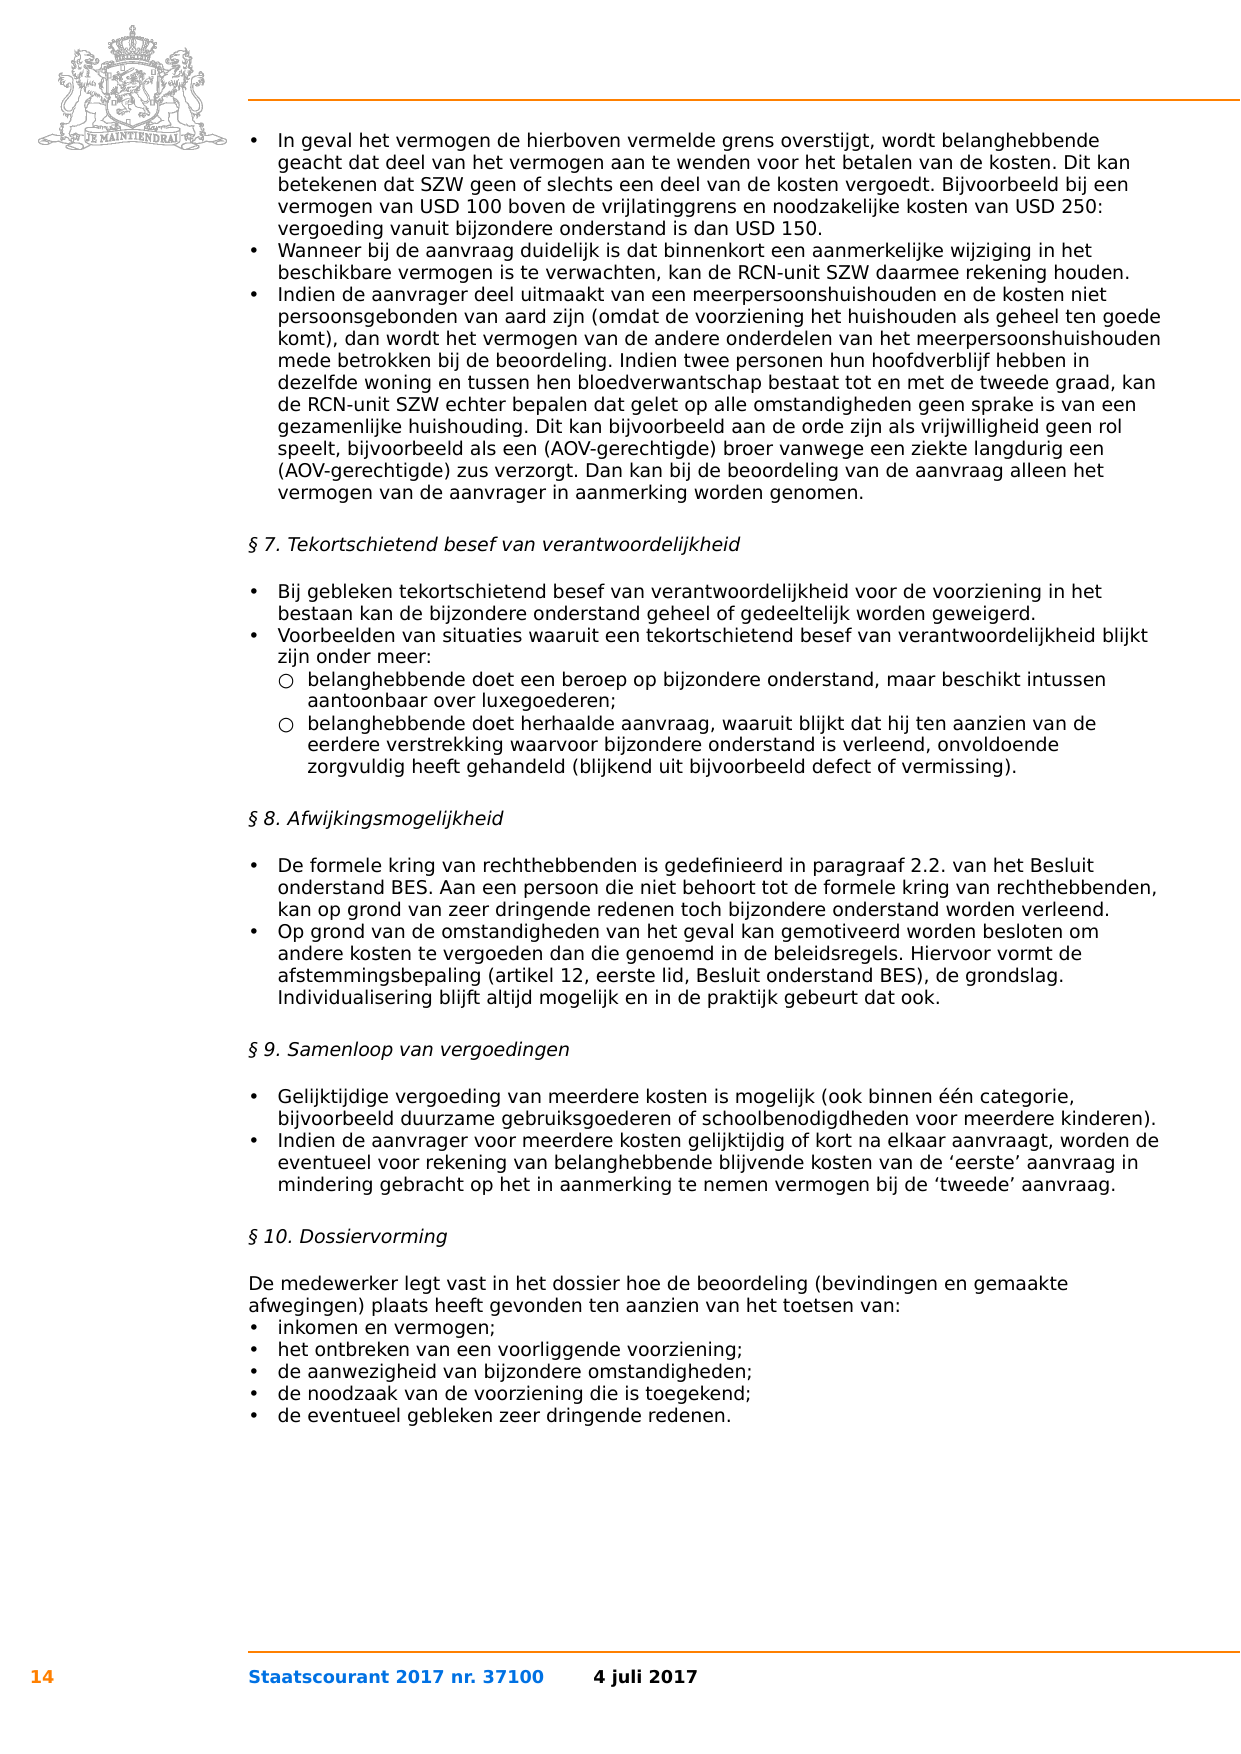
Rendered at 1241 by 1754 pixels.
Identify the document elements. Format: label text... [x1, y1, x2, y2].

subtitle § 8. Afwijkingsmogelijkheid [248, 808, 1163, 830]
text • Bij gebleken tekortschietend besef van verantwoordelijkheid voor de voorziening in het bestaan kan de bijzondere onderstand geheel of gedeeltelijk worden geweigerd. [248, 581, 1163, 624]
text • Indien de aanvrager deel uitmaakt van een meerpersoonshuishouden en de kosten niet persoonsgebonden van aard zijn (omdat de voorziening het huishouden als geheel ten goede komt), dan wordt het vermogen van de andere onderdelen van het meerpersoonshuishouden mede betrokken bij de beoordeling. Indien twee personen hun hoofdverblijf hebben in dezelfde woning en tussen hen bloedverwantschap bestaat tot en met de tweede graad, kan de RCN-unit SZW echter bepalen dat gelet op alle omstandigheden geen sprake is van een gezamenlijke huishouding. Dit kan bijvoorbeeld aan de orde zijn als vrijwilligheid geen rol speelt, bijvoorbeeld als een (AOV-gerechtigde) broer vanwege een ziekte langdurig een (AOV-gerechtigde) zus verzorgt. Dan kan bij de beoordeling van de aanvraag alleen het vermogen van de aanvrager in aanmerking worden genomen. [248, 284, 1163, 503]
text De medewerker legt vast in het dossier hoe de beoordeling (bevindingen en gemaakte afwegingen) plaats heeft gevonden ten aanzien van het toetsen van: [248, 1273, 1163, 1317]
text • de noodzaak van de voorziening die is toegekend; [248, 1383, 1163, 1405]
text • inkomen en vermogen; [248, 1317, 1163, 1339]
text • Wanneer bij de aanvraag duidelijk is dat binnenkort een aanmerkelijke wijziging in het beschikbare vermogen is te verwachten, kan de RCN-unit SZW daarmee rekening houden. [248, 240, 1163, 284]
text • de aanwezigheid van bijzondere omstandigheden; [248, 1361, 1163, 1383]
subtitle § 10. Dossiervorming [248, 1226, 1163, 1248]
text • In geval het vermogen de hierboven vermelde grens overstijgt, wordt belanghebbende geacht dat deel van het vermogen aan te wenden voor het betalen van de kosten. Dit kan betekenen dat SZW geen of slechts een deel van de kosten vergoedt. Bijvoorbeeld bij een vermogen van USD 100 boven de vrijlatinggrens en noodzakelijke kosten van USD 250: vergoeding vanuit bijzondere onderstand is dan USD 150. [248, 130, 1163, 240]
text • Voorbeelden van situaties waaruit een tekortschietend besef van verantwoordelijkheid blijkt zijn onder meer: [248, 624, 1163, 668]
text • Op grond van de omstandigheden van het geval kan gemotiveerd worden besloten om andere kosten te vergoeden dan die genoemd in de beleidsregels. Hiervoor vormt de afstemmingsbepaling (artikel 12, eerste lid, Besluit onderstand BES), de grondslag. Individualisering blijft altijd mogelijk en in de praktijk gebeurt dat ook. [248, 921, 1163, 1009]
text • Gelijktijdige vergoeding van meerdere kosten is mogelijk (ook binnen één categorie, bijvoorbeeld duurzame gebruiksgoederen of schoolbenodigdheden voor meerdere kinderen). [248, 1086, 1163, 1130]
subtitle § 9. Samenloop van vergoedingen [248, 1039, 1163, 1061]
subtitle § 7. Tekortschietend besef van verantwoordelijkheid [248, 533, 1163, 556]
text • de eventueel gebleken zeer dringende redenen. [248, 1405, 1163, 1427]
picture [38, 25, 227, 150]
text • het ontbreken van een voorliggende voorziening; [248, 1339, 1163, 1361]
text • De formele kring van rechthebbenden is gedefinieerd in paragraaf 2.2. van het Besluit onderstand BES. Aan een persoon die niet behoort tot de formele kring van rechthebbenden, kan op grond van zeer dringende redenen toch bijzondere onderstand worden verleend. [248, 855, 1163, 921]
text ○ belanghebbende doet herhaalde aanvraag, waaruit blijkt dat hij ten aanzien van de eerdere verstrekking waarvoor bijzondere onderstand is verleend, onvoldoende zorgvuldig heeft gehandeld (blijkend uit bijvoorbeeld defect of vermissing). [278, 712, 1163, 778]
text • Indien de aanvrager voor meerdere kosten gelijktijdig of kort na elkaar aanvraagt, worden de eventueel voor rekening van belanghebbende blijvende kosten van de ‘eerste’ aanvraag in mindering gebracht op het in aanmerking te nemen vermogen bij de ‘tweede’ aanvraag. [248, 1130, 1163, 1196]
text ○ belanghebbende doet een beroep op bijzondere onderstand, maar beschikt intussen aantoonbaar over luxegoederen; [278, 668, 1163, 712]
